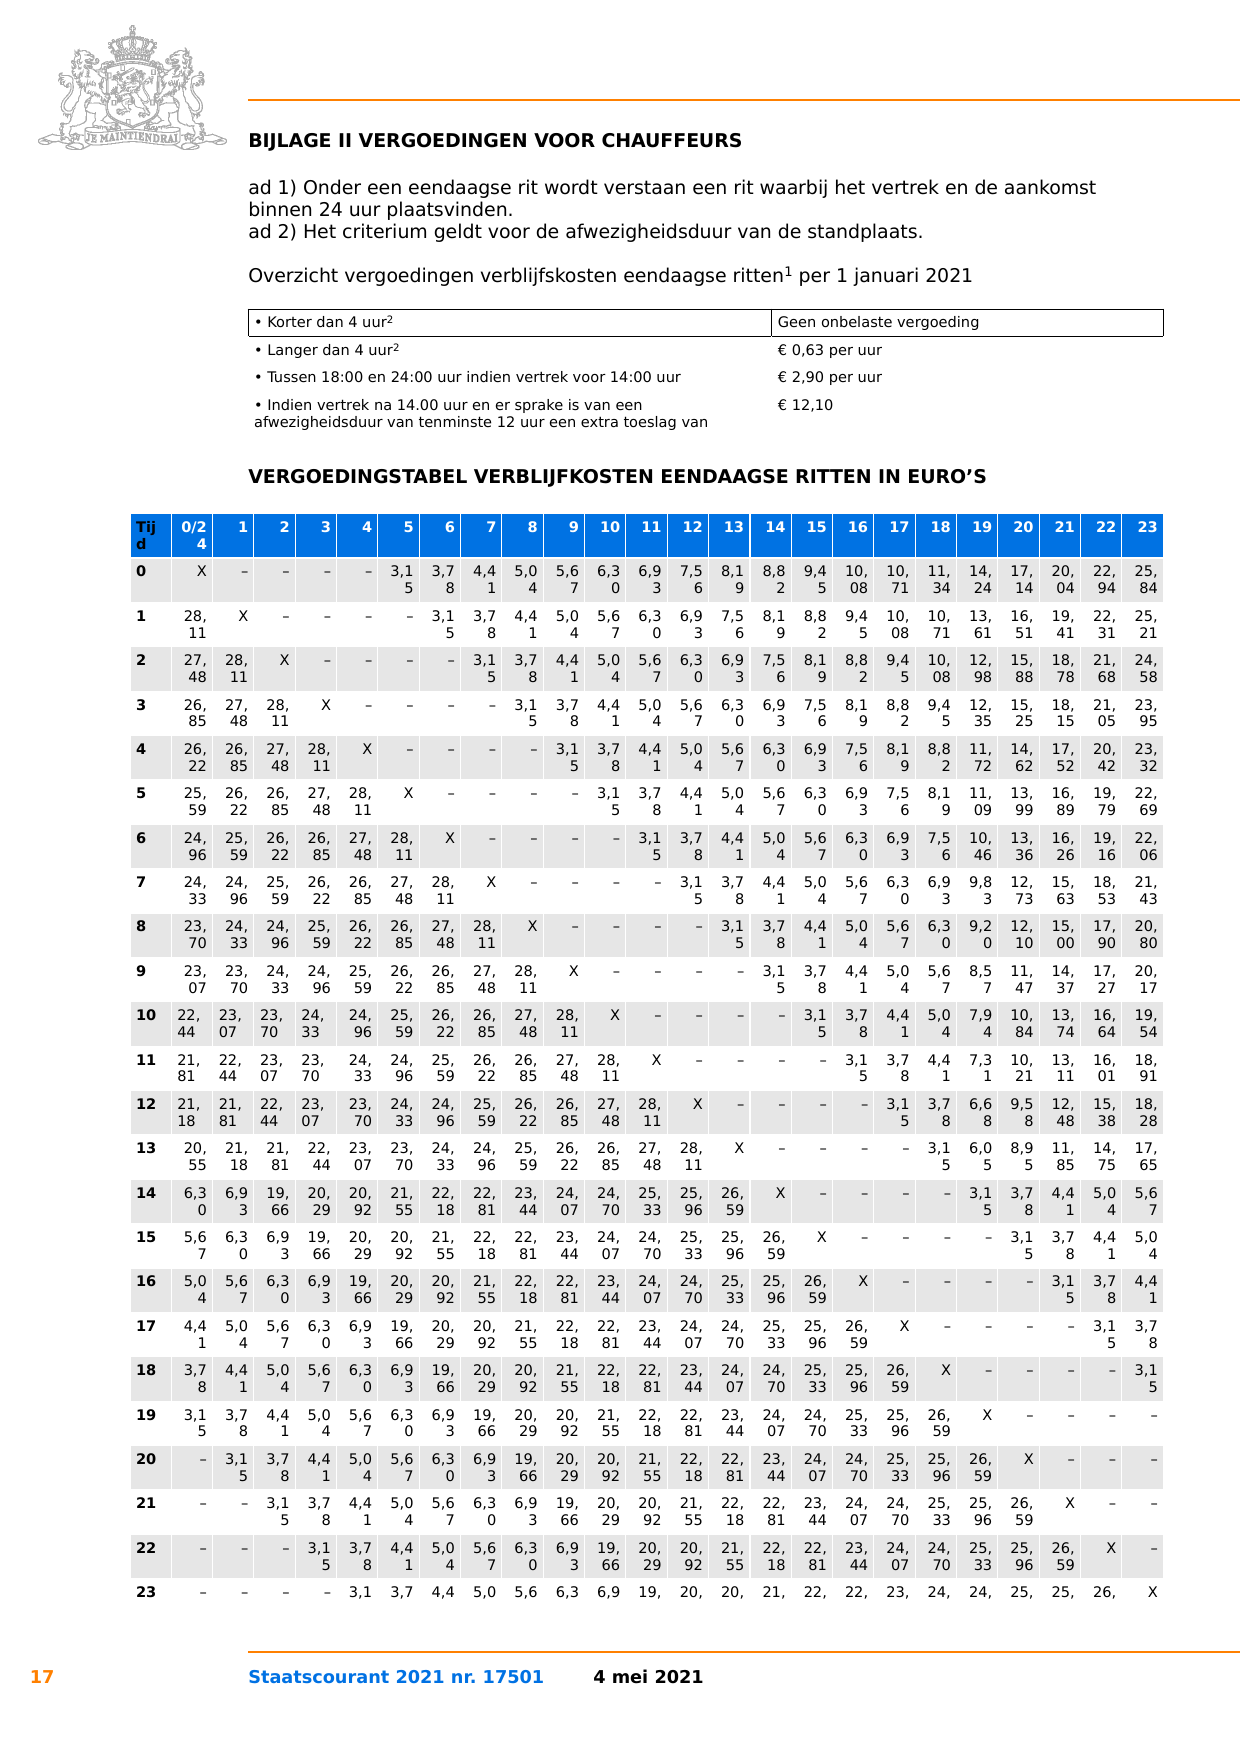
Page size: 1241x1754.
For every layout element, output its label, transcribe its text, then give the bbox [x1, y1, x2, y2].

table_cell – [792, 1091, 832, 1134]
table_cell 9,45 [792, 559, 832, 602]
table_cell – [792, 1135, 832, 1179]
table_cell 27,48 [461, 958, 501, 1001]
table_cell 24,07 [668, 1313, 708, 1356]
table_cell 14,37 [1040, 958, 1080, 1001]
table_cell 10,71 [916, 603, 956, 646]
table_cell 25,96 [709, 1224, 749, 1267]
table_cell 27,48 [502, 1002, 543, 1046]
table_cell 6,93 [461, 1446, 501, 1489]
table_cell 26,22 [544, 1135, 584, 1179]
table_cell 16,01 [1081, 1047, 1121, 1090]
table_cell 24,07 [792, 1446, 832, 1489]
table_cell 23 [131, 1579, 171, 1606]
table_header 18 [916, 514, 956, 557]
subtitle VERGOEDINGSTABEL VERBLIJFKOSTEN EENDAAGSE RITTEN IN EURO’S [248, 466, 1163, 488]
table_cell 28,11 [337, 780, 377, 824]
table_cell 28,11 [502, 958, 543, 1001]
table_cell – [626, 869, 667, 912]
table_cell – [792, 1047, 832, 1090]
table_cell 5,04 [751, 825, 791, 868]
table_cell – [1040, 1402, 1080, 1445]
table_cell 20,42 [1081, 736, 1121, 779]
table_cell – [213, 1490, 253, 1534]
table_cell 27,48 [254, 736, 295, 779]
table_header 7 [461, 514, 501, 557]
table_cell 19,66 [585, 1535, 625, 1578]
table_cell X [668, 1091, 708, 1134]
table_cell – [833, 1135, 873, 1179]
table_cell 23,70 [296, 1047, 336, 1090]
table_cell – [709, 1047, 749, 1090]
table_cell 24,70 [709, 1313, 749, 1356]
table_cell 22 [131, 1535, 171, 1578]
table_cell 23,44 [709, 1402, 749, 1445]
table_cell – [213, 1535, 253, 1578]
table_cell X [709, 1135, 749, 1179]
table_cell 5,04 [172, 1269, 212, 1312]
table_cell 20,92 [585, 1446, 625, 1489]
table_cell 5 [131, 780, 171, 824]
table_cell 5,04 [792, 869, 832, 912]
table_cell – [378, 647, 419, 691]
table_cell 25,59 [213, 825, 253, 868]
table_cell 5,04 [916, 1002, 956, 1046]
table_cell • Tussen 18:00 en 24:00 uur indien vertrek voor 14:00 uur [249, 364, 771, 391]
table_cell 3,78 [751, 914, 791, 957]
table_cell – [998, 1357, 1039, 1401]
table_cell – [254, 1535, 295, 1578]
table_cell 3,78 [1040, 1224, 1080, 1267]
table_cell 3,78 [668, 825, 708, 868]
table_cell – [957, 1269, 997, 1312]
table_cell 21,55 [544, 1357, 584, 1401]
table_cell 4,41 [626, 736, 667, 779]
table_cell 25,96 [916, 1446, 956, 1489]
table_cell 3,78 [585, 736, 625, 779]
table_header 13 [709, 514, 749, 557]
table_cell 28,11 [296, 736, 336, 779]
table_cell 12,98 [957, 647, 997, 691]
table_cell 4,41 [792, 914, 832, 957]
table_cell – [957, 1313, 997, 1356]
table_cell 19,79 [1081, 780, 1121, 824]
table_cell 4,41 [213, 1357, 253, 1401]
table_cell 3,78 [461, 603, 501, 646]
table_cell X [833, 1269, 873, 1312]
table_cell 3,1 [337, 1579, 377, 1606]
table_cell 7,56 [668, 559, 708, 602]
table_cell 24,96 [337, 1002, 377, 1046]
table_cell 4,41 [296, 1446, 336, 1489]
table_cell 7,56 [751, 647, 791, 691]
table_cell – [378, 736, 419, 779]
table_cell – [1081, 1357, 1121, 1401]
table_cell 22,81 [585, 1313, 625, 1356]
table_cell 4,41 [1081, 1224, 1121, 1267]
table_cell 6,93 [709, 647, 749, 691]
table_cell 3,78 [626, 780, 667, 824]
table_cell – [874, 1180, 915, 1223]
table_cell – [957, 1357, 997, 1401]
table_cell – [337, 692, 377, 735]
table_cell – [709, 958, 749, 1001]
table_cell 22,18 [709, 1490, 749, 1534]
table_cell 5,04 [337, 1446, 377, 1489]
table_cell 6,93 [544, 1535, 584, 1578]
table_cell 23,44 [544, 1224, 584, 1267]
text ad 1) Onder een eendaagse rit wordt verstaan een rit waarbij het vertrek en de aankomst binnen 24 uur plaatsvinden. [248, 177, 1163, 221]
table_cell 9,45 [874, 647, 915, 691]
table_cell 3,78 [1122, 1313, 1163, 1356]
table_cell 25,96 [792, 1313, 832, 1356]
table_cell 22,18 [668, 1446, 708, 1489]
table_cell 20,92 [420, 1269, 460, 1312]
table_cell 6,93 [296, 1269, 336, 1312]
table_cell 24,07 [874, 1535, 915, 1578]
table_cell 10,71 [874, 559, 915, 602]
table_cell 6,30 [461, 1490, 501, 1534]
table_cell 20, [709, 1579, 749, 1606]
table_cell 21,55 [626, 1446, 667, 1489]
table_cell 21,55 [420, 1224, 460, 1267]
table_cell 5,6 [502, 1579, 543, 1606]
table_cell X [874, 1313, 915, 1356]
table_cell 26,22 [420, 1002, 460, 1046]
table_cell 20,29 [461, 1357, 501, 1401]
table_cell 6,93 [874, 825, 915, 868]
picture [38, 25, 227, 150]
table_cell 6,30 [709, 692, 749, 735]
table_cell 23,07 [213, 1002, 253, 1046]
table_cell 3,15 [668, 869, 708, 912]
table_header 21 [1040, 514, 1080, 557]
table_cell 26,22 [337, 914, 377, 957]
table_cell 22,18 [626, 1402, 667, 1445]
table_cell 5,67 [420, 1490, 460, 1534]
table_cell – [626, 914, 667, 957]
table_cell 22,18 [461, 1224, 501, 1267]
table_header 10 [585, 514, 625, 557]
table_cell 5,67 [792, 825, 832, 868]
table_cell 23,07 [296, 1091, 336, 1134]
table_cell – [1081, 1446, 1121, 1489]
table_cell 3,78 [172, 1357, 212, 1401]
table_cell 3,15 [916, 1135, 956, 1179]
table_cell 3,78 [420, 559, 460, 602]
table_cell 20,04 [1040, 559, 1080, 602]
table_cell 14,62 [998, 736, 1039, 779]
table_cell 24,33 [378, 1091, 419, 1134]
table_cell 5,67 [213, 1269, 253, 1312]
table_cell 20,29 [296, 1180, 336, 1223]
table_cell 5,04 [296, 1402, 336, 1445]
table_cell 25,96 [957, 1490, 997, 1534]
table_cell 24,07 [585, 1224, 625, 1267]
table_cell 19,66 [420, 1357, 460, 1401]
table_header 2 [254, 514, 295, 557]
table_cell – [751, 1135, 791, 1179]
table_cell 6,3 [544, 1579, 584, 1606]
table_cell – [337, 559, 377, 602]
table_cell 26,59 [957, 1446, 997, 1489]
table_cell – [420, 647, 460, 691]
table_cell 24,70 [833, 1446, 873, 1489]
table_cell – [544, 780, 584, 824]
table_cell 3,15 [1122, 1357, 1163, 1401]
table_cell – [172, 1535, 212, 1578]
table_cell – [874, 1269, 915, 1312]
table_cell 23, [874, 1579, 915, 1606]
table_cell 19,66 [461, 1402, 501, 1445]
table_cell 22,69 [1122, 780, 1163, 824]
table_cell – [998, 1402, 1039, 1445]
table_cell 24,96 [213, 869, 253, 912]
table_cell – [998, 1269, 1039, 1312]
table_cell 24,96 [378, 1047, 419, 1090]
table_cell – [751, 1002, 791, 1046]
table_cell X [502, 914, 543, 957]
table_cell 24,33 [337, 1047, 377, 1090]
table_cell 5,67 [916, 958, 956, 1001]
table_cell 23,44 [502, 1180, 543, 1223]
table_header 15 [792, 514, 832, 557]
table_cell 13 [131, 1135, 171, 1179]
table_cell 6 [131, 825, 171, 868]
table_cell 26,59 [874, 1357, 915, 1401]
table_header 5 [378, 514, 419, 557]
table_cell 26,22 [296, 869, 336, 912]
table_cell 23,70 [254, 1002, 295, 1046]
table_cell – [833, 1180, 873, 1223]
table_cell 21,55 [585, 1402, 625, 1445]
table_cell 5,0 [461, 1579, 501, 1606]
subtitle BIJLAGE II VERGOEDINGEN VOOR CHAUFFEURS [248, 130, 1163, 152]
table_cell 7,94 [957, 1002, 997, 1046]
table_cell X [213, 603, 253, 646]
table_cell 8 [131, 914, 171, 957]
table_header 14 [751, 514, 791, 557]
table_cell 22,06 [1122, 825, 1163, 868]
table_cell 8,82 [833, 647, 873, 691]
table_cell 6,93 [833, 780, 873, 824]
table_cell 3,78 [213, 1402, 253, 1445]
table_cell 24,33 [213, 914, 253, 957]
table_cell – [502, 869, 543, 912]
table_cell 5,67 [172, 1224, 212, 1267]
table_cell 6,30 [792, 780, 832, 824]
table_cell – [461, 692, 501, 735]
table_cell 6,93 [751, 692, 791, 735]
table_cell 4,41 [1040, 1180, 1080, 1223]
table_cell X [585, 1002, 625, 1046]
table_cell – [1081, 1490, 1121, 1534]
table_cell 20,17 [1122, 958, 1163, 1001]
table_cell – [668, 958, 708, 1001]
table_cell 16,89 [1040, 780, 1080, 824]
table_cell 12,73 [998, 869, 1039, 912]
table_cell – [502, 736, 543, 779]
table_cell 24,58 [1122, 647, 1163, 691]
table_cell 6,9 [585, 1579, 625, 1606]
table_cell 10,46 [957, 825, 997, 868]
table_cell 20,29 [420, 1313, 460, 1356]
table_cell 19, [626, 1579, 667, 1606]
table_cell 20,29 [378, 1269, 419, 1312]
table_cell – [337, 603, 377, 646]
table_cell 10,08 [916, 647, 956, 691]
table_cell – [1122, 1446, 1163, 1489]
table_cell 5,67 [668, 692, 708, 735]
table_cell 23,44 [585, 1269, 625, 1312]
table_cell 25,33 [709, 1269, 749, 1312]
table_cell – [1040, 1446, 1080, 1489]
table_cell 22,44 [296, 1135, 336, 1179]
table_cell 6,93 [378, 1357, 419, 1401]
table_cell 5,67 [833, 869, 873, 912]
table_cell 3,78 [1081, 1269, 1121, 1312]
table_cell 8,19 [751, 603, 791, 646]
table_cell 23,44 [833, 1535, 873, 1578]
table_cell • Indien vertrek na 14.00 uur en er sprake is van een afwezigheidsduur van tenminste 12 uur een extra toeslag van [249, 392, 771, 435]
table_cell 26,22 [461, 1047, 501, 1090]
table_cell 3,78 [874, 1047, 915, 1090]
table_header 1 [213, 514, 253, 557]
table_cell 27,48 [544, 1047, 584, 1090]
table_cell 13,74 [1040, 1002, 1080, 1046]
table_cell 19,66 [544, 1490, 584, 1534]
table_cell – [1081, 1402, 1121, 1445]
table_cell 8,19 [792, 647, 832, 691]
table_cell 6,93 [916, 869, 956, 912]
table_cell – [254, 1579, 295, 1606]
table_cell 24,70 [626, 1224, 667, 1267]
table_cell 5,04 [668, 736, 708, 779]
table_cell 13,36 [998, 825, 1039, 868]
table_cell 28,11 [213, 647, 253, 691]
table_cell 20,92 [626, 1490, 667, 1534]
table_cell 8,82 [916, 736, 956, 779]
table_cell X [461, 869, 501, 912]
table_header 8 [502, 514, 543, 557]
table_cell 5,67 [1122, 1180, 1163, 1223]
table_cell 13,61 [957, 603, 997, 646]
table_cell 27,48 [420, 914, 460, 957]
table_cell 5,67 [337, 1402, 377, 1445]
table_cell 9 [131, 958, 171, 1001]
table_cell 20, [668, 1579, 708, 1606]
text Overzicht vergoedingen verblijfskosten eendaagse ritten1 per 1 januari 2021 [248, 265, 1163, 287]
table_cell 15,38 [1081, 1091, 1121, 1134]
table_cell 20,29 [626, 1535, 667, 1578]
table_cell 26,85 [378, 914, 419, 957]
table_cell 28,11 [626, 1091, 667, 1134]
table_cell 4,41 [1122, 1269, 1163, 1312]
table_cell 3,78 [502, 647, 543, 691]
table_cell – [296, 647, 336, 691]
table_cell 8,82 [751, 559, 791, 602]
table_cell 3,78 [337, 1535, 377, 1578]
table_cell – [1122, 1402, 1163, 1445]
table_cell 7,56 [833, 736, 873, 779]
table_cell 25,96 [874, 1402, 915, 1445]
table_cell 23,44 [751, 1446, 791, 1489]
table_cell – [626, 1002, 667, 1046]
table_cell • Langer dan 4 uur2 [249, 337, 771, 363]
table_cell 26,85 [254, 780, 295, 824]
table_cell 20,29 [502, 1402, 543, 1445]
table_cell – [751, 1091, 791, 1134]
table_cell 20,80 [1122, 914, 1163, 957]
table_cell 20 [131, 1446, 171, 1489]
table_header 23 [1122, 514, 1163, 557]
table_cell 18,28 [1122, 1091, 1163, 1134]
table_cell 4,41 [833, 958, 873, 1001]
table_cell 28,11 [378, 825, 419, 868]
table_cell 4,41 [254, 1402, 295, 1445]
table_cell 20,92 [378, 1224, 419, 1267]
table_cell 23,07 [172, 958, 212, 1001]
table_cell X [626, 1047, 667, 1090]
table_cell 26,85 [544, 1091, 584, 1134]
table_cell X [254, 647, 295, 691]
table_cell 24,07 [544, 1180, 584, 1223]
table_cell – [585, 914, 625, 957]
table_cell 19,41 [1040, 603, 1080, 646]
table_cell X [1040, 1490, 1080, 1534]
table_cell – [378, 692, 419, 735]
table_cell 19,66 [296, 1224, 336, 1267]
table_cell 24,96 [420, 1091, 460, 1134]
table_cell 20,92 [337, 1180, 377, 1223]
table_cell 3,15 [751, 958, 791, 1001]
table_cell – [420, 692, 460, 735]
table_cell 7,56 [874, 780, 915, 824]
table_cell 20,92 [502, 1357, 543, 1401]
table_cell 24,07 [751, 1402, 791, 1445]
table_cell 5,04 [1081, 1180, 1121, 1223]
table_cell 21,81 [213, 1091, 253, 1134]
table_cell 3,15 [213, 1446, 253, 1489]
table_cell 7,31 [957, 1047, 997, 1090]
table_cell 19,66 [378, 1313, 419, 1356]
table_cell 0 [131, 559, 171, 602]
table_header • Korter dan 4 uur2 [249, 310, 771, 336]
table_cell 3,15 [296, 1535, 336, 1578]
table_cell 6,30 [916, 914, 956, 957]
table_cell 25, [998, 1579, 1039, 1606]
table_cell 5,67 [874, 914, 915, 957]
table_cell – [916, 1313, 956, 1356]
table_cell 24,07 [709, 1357, 749, 1401]
table_cell 22,81 [544, 1269, 584, 1312]
table_cell 4,41 [378, 1535, 419, 1578]
table_cell 3,78 [833, 1002, 873, 1046]
table_header 6 [420, 514, 460, 557]
table_cell 10,21 [998, 1047, 1039, 1090]
table_cell – [172, 1579, 212, 1606]
table_cell 2 [131, 647, 171, 691]
table_cell 24,70 [792, 1402, 832, 1445]
table_cell 26,85 [585, 1135, 625, 1179]
table_cell 26,85 [172, 692, 212, 735]
table_cell 17,14 [998, 559, 1039, 602]
table_cell 25,33 [751, 1313, 791, 1356]
table_cell – [296, 559, 336, 602]
table_cell 16,51 [998, 603, 1039, 646]
table_cell – [957, 1224, 997, 1267]
table_cell 23,95 [1122, 692, 1163, 735]
table_cell 25,33 [626, 1180, 667, 1223]
text ad 2) Het criterium geldt voor de afwezigheidsduur van de standplaats. [248, 221, 1163, 243]
table_cell – [668, 914, 708, 957]
table_cell 6,30 [874, 869, 915, 912]
table_cell 15 [131, 1224, 171, 1267]
table_cell X [998, 1446, 1039, 1489]
table_cell X [337, 736, 377, 779]
table_cell 1 [131, 603, 171, 646]
table_cell 28,11 [461, 914, 501, 957]
table_cell – [585, 869, 625, 912]
table_cell 28,11 [585, 1047, 625, 1090]
table_cell – [296, 603, 336, 646]
table_cell 23,07 [337, 1135, 377, 1179]
table_cell 21,55 [709, 1535, 749, 1578]
table_cell 14 [131, 1180, 171, 1223]
table_cell 6,30 [585, 559, 625, 602]
table_cell 22,18 [585, 1357, 625, 1401]
table_cell 26, [1081, 1579, 1121, 1606]
table_cell 17,90 [1081, 914, 1121, 957]
table_cell – [461, 825, 501, 868]
table_cell 24,33 [172, 869, 212, 912]
table_cell 23,44 [626, 1313, 667, 1356]
table_header Geen onbelaste vergoeding [772, 310, 1163, 336]
table_cell 21,05 [1081, 692, 1121, 735]
table_cell 6,68 [957, 1091, 997, 1134]
table_cell 24,70 [668, 1269, 708, 1312]
table_cell 9,45 [916, 692, 956, 735]
table_cell 6,93 [792, 736, 832, 779]
table_header 17 [874, 514, 915, 557]
table_cell 4,41 [544, 647, 584, 691]
table_cell 25,33 [833, 1402, 873, 1445]
table_cell 11,85 [1040, 1135, 1080, 1179]
table_cell – [544, 869, 584, 912]
table_cell 25,59 [420, 1047, 460, 1090]
table_cell 20,92 [544, 1402, 584, 1445]
table_cell 5,04 [585, 647, 625, 691]
table_header 19 [957, 514, 997, 557]
table_cell 26,59 [998, 1490, 1039, 1534]
table_cell 8,19 [916, 780, 956, 824]
table_header Tijd [131, 514, 171, 557]
table_cell 9,58 [998, 1091, 1039, 1134]
table_cell X [544, 958, 584, 1001]
table_cell 6,30 [668, 647, 708, 691]
table_cell 6,30 [751, 736, 791, 779]
table_cell 23,70 [213, 958, 253, 1001]
table_cell 25,96 [998, 1535, 1039, 1578]
table_cell 24,96 [254, 914, 295, 957]
table_cell 25,33 [668, 1224, 708, 1267]
table_cell 3,78 [296, 1490, 336, 1534]
table_cell 8,82 [874, 692, 915, 735]
table_cell 27,48 [213, 692, 253, 735]
table_cell 7,56 [709, 603, 749, 646]
table_cell 25,96 [668, 1180, 708, 1223]
table_cell – [1122, 1535, 1163, 1578]
table_cell 13,99 [998, 780, 1039, 824]
table_cell 4,41 [874, 1002, 915, 1046]
table_cell – [337, 647, 377, 691]
table_cell 25,33 [957, 1535, 997, 1578]
table_cell € 0,63 per uur [772, 337, 1163, 363]
table_cell 18,91 [1122, 1047, 1163, 1090]
table_cell 27,48 [337, 825, 377, 868]
table_cell 22,18 [502, 1269, 543, 1312]
table_cell 3,15 [585, 780, 625, 824]
table_cell 4,41 [751, 869, 791, 912]
table_cell 8,95 [998, 1135, 1039, 1179]
table_cell 3,78 [916, 1091, 956, 1134]
table_cell 27,48 [172, 647, 212, 691]
table_cell X [296, 692, 336, 735]
table_cell – [172, 1490, 212, 1534]
table_cell 11,72 [957, 736, 997, 779]
table_cell 16,64 [1081, 1002, 1121, 1046]
table_cell 4 [131, 736, 171, 779]
table_cell 25,59 [461, 1091, 501, 1134]
table_cell 19,54 [1122, 1002, 1163, 1046]
table_cell 27,48 [296, 780, 336, 824]
table_cell – [296, 1579, 336, 1606]
table_cell 6,30 [626, 603, 667, 646]
table_cell 19 [131, 1402, 171, 1445]
table_cell 3,15 [874, 1091, 915, 1134]
table_cell 25,59 [378, 1002, 419, 1046]
table_cell 14,24 [957, 559, 997, 602]
table_cell 26,22 [254, 825, 295, 868]
table_cell – [254, 559, 295, 602]
table_cell 22, [833, 1579, 873, 1606]
table_cell – [461, 780, 501, 824]
table_cell – [544, 914, 584, 957]
table_cell 22, [792, 1579, 832, 1606]
table_cell 6,30 [502, 1535, 543, 1578]
table_cell 3,15 [626, 825, 667, 868]
table_cell – [1040, 1313, 1080, 1356]
table_cell 6,30 [337, 1357, 377, 1401]
table_cell 24,07 [833, 1490, 873, 1534]
table_cell – [544, 825, 584, 868]
table_cell 7,56 [792, 692, 832, 735]
table_cell 26,59 [916, 1402, 956, 1445]
table_cell 18 [131, 1357, 171, 1401]
table_cell 6,30 [254, 1269, 295, 1312]
table_cell – [874, 1135, 915, 1179]
table_cell 20,92 [668, 1535, 708, 1578]
table_cell 28,11 [544, 1002, 584, 1046]
table_cell – [626, 958, 667, 1001]
table_cell – [1122, 1490, 1163, 1534]
table_cell 23,44 [668, 1357, 708, 1401]
table_cell 7 [131, 869, 171, 912]
table_cell 4,41 [337, 1490, 377, 1534]
table_cell 24,33 [296, 1002, 336, 1046]
table_cell 5,04 [709, 780, 749, 824]
table_cell 23,70 [378, 1135, 419, 1179]
table_cell – [378, 603, 419, 646]
table_cell 8,19 [709, 559, 749, 602]
table_cell 3,78 [709, 869, 749, 912]
table_cell 22,31 [1081, 603, 1121, 646]
table_cell 26,85 [337, 869, 377, 912]
table_cell 5,67 [709, 736, 749, 779]
table_cell 25,96 [833, 1357, 873, 1401]
table_cell X [916, 1357, 956, 1401]
table_cell 24,70 [916, 1535, 956, 1578]
table_cell 5,67 [751, 780, 791, 824]
table_cell 3,15 [502, 692, 543, 735]
table_cell 22,81 [461, 1180, 501, 1223]
table_cell 10,84 [998, 1002, 1039, 1046]
table_cell 6,93 [254, 1224, 295, 1267]
table_cell 19,16 [1081, 825, 1121, 868]
table_cell 15,25 [998, 692, 1039, 735]
table_cell 24,33 [254, 958, 295, 1001]
table_cell 17,52 [1040, 736, 1080, 779]
table_cell 3,15 [378, 559, 419, 602]
table_cell 25,59 [254, 869, 295, 912]
table_cell – [502, 780, 543, 824]
table_cell 7,56 [916, 825, 956, 868]
table_cell X [172, 559, 212, 602]
table_cell 25,96 [751, 1269, 791, 1312]
table_cell 17 [131, 1313, 171, 1356]
table_cell 22,18 [544, 1313, 584, 1356]
table_cell 25,33 [916, 1490, 956, 1534]
table_cell – [172, 1446, 212, 1489]
table_cell 4,41 [172, 1313, 212, 1356]
table_header 9 [544, 514, 584, 557]
table_cell 17,65 [1122, 1135, 1163, 1179]
table_cell 24,33 [420, 1135, 460, 1179]
table_cell 3,7 [378, 1579, 419, 1606]
table_cell – [668, 1002, 708, 1046]
table_cell 6,30 [213, 1224, 253, 1267]
table_cell – [213, 559, 253, 602]
table_cell 3,15 [998, 1224, 1039, 1267]
table_cell 3,15 [833, 1047, 873, 1090]
table_cell 5,67 [254, 1313, 295, 1356]
table_cell 24,70 [874, 1490, 915, 1534]
table_cell 10 [131, 1002, 171, 1046]
table_cell 21,43 [1122, 869, 1163, 912]
table_cell 25,59 [172, 780, 212, 824]
table_cell – [1040, 1357, 1080, 1401]
table_cell 3,78 [998, 1180, 1039, 1223]
table_cell 3,15 [420, 603, 460, 646]
table_header 11 [626, 514, 667, 557]
table_cell 5,04 [420, 1535, 460, 1578]
table_cell 25,59 [296, 914, 336, 957]
table_cell 6,93 [626, 559, 667, 602]
table_cell 28,11 [420, 869, 460, 912]
table_cell – [833, 1224, 873, 1267]
table_cell 3 [131, 692, 171, 735]
table_cell 19,66 [337, 1269, 377, 1312]
table_cell 22,81 [502, 1224, 543, 1267]
table_cell 27,48 [585, 1091, 625, 1134]
table_cell 21,18 [213, 1135, 253, 1179]
table_header 12 [668, 514, 708, 557]
table_cell 4,4 [420, 1579, 460, 1606]
table_cell 26,22 [378, 958, 419, 1001]
table_cell 5,04 [833, 914, 873, 957]
table_cell 19,66 [254, 1180, 295, 1223]
table_cell – [998, 1313, 1039, 1356]
table_cell 22,44 [213, 1047, 253, 1090]
table_cell 6,30 [378, 1402, 419, 1445]
table_cell 23,70 [337, 1091, 377, 1134]
table_cell 8,19 [874, 736, 915, 779]
table_cell 3,78 [792, 958, 832, 1001]
table_cell 10,08 [833, 559, 873, 602]
table_cell 24,70 [585, 1180, 625, 1223]
table_cell 6,30 [296, 1313, 336, 1356]
table_cell – [833, 1091, 873, 1134]
table_cell – [254, 603, 295, 646]
table_cell 3,15 [172, 1402, 212, 1445]
table_cell 5,67 [626, 647, 667, 691]
table_cell 10,08 [874, 603, 915, 646]
table_cell 16,26 [1040, 825, 1080, 868]
table_cell 22,44 [254, 1091, 295, 1134]
table_cell 3,15 [254, 1490, 295, 1534]
table_cell 5,04 [254, 1357, 295, 1401]
table_cell 6,93 [668, 603, 708, 646]
table_cell 3,15 [544, 736, 584, 779]
table_cell 8,19 [833, 692, 873, 735]
table_cell 26,85 [502, 1047, 543, 1090]
table_cell 20,29 [585, 1490, 625, 1534]
table_cell 3,15 [461, 647, 501, 691]
table_cell 18,15 [1040, 692, 1080, 735]
table_cell 6,93 [502, 1490, 543, 1534]
table_cell 26,85 [296, 825, 336, 868]
table_cell 24, [957, 1579, 997, 1606]
table_cell 25,21 [1122, 603, 1163, 646]
table_header 16 [833, 514, 873, 557]
table_cell 26,22 [172, 736, 212, 779]
table_cell – [916, 1224, 956, 1267]
table_cell 4,41 [668, 780, 708, 824]
table_cell 9,83 [957, 869, 997, 912]
table_cell 23,32 [1122, 736, 1163, 779]
table_cell 8,82 [792, 603, 832, 646]
table_cell 22,81 [751, 1490, 791, 1534]
table_cell 14,75 [1081, 1135, 1121, 1179]
table_cell – [668, 1047, 708, 1090]
table_cell 22,44 [172, 1002, 212, 1046]
table_header 3 [296, 514, 336, 557]
table_cell X [378, 780, 419, 824]
table_cell – [213, 1579, 253, 1606]
table_cell 23,70 [172, 914, 212, 957]
table_cell 25, [1040, 1579, 1080, 1606]
table_cell 6,05 [957, 1135, 997, 1179]
table_cell 26,22 [502, 1091, 543, 1134]
table_cell – [916, 1269, 956, 1312]
table_cell – [461, 736, 501, 779]
table_cell 5,04 [626, 692, 667, 735]
table_cell 6,30 [833, 825, 873, 868]
table_cell 11,47 [998, 958, 1039, 1001]
table_cell 3,78 [544, 692, 584, 735]
table_cell 15,63 [1040, 869, 1080, 912]
table_cell 25,33 [874, 1446, 915, 1489]
table_cell 16 [131, 1269, 171, 1312]
table_cell 4,41 [709, 825, 749, 868]
table_cell 28,11 [254, 692, 295, 735]
table_cell 21, [751, 1579, 791, 1606]
table_cell 22,18 [420, 1180, 460, 1223]
table_cell – [709, 1002, 749, 1046]
table_cell 21,81 [172, 1047, 212, 1090]
table_header 22 [1081, 514, 1121, 557]
table_cell 12,35 [957, 692, 997, 735]
table_cell 20,29 [337, 1224, 377, 1267]
table_cell € 2,90 per uur [772, 364, 1163, 391]
table_cell 6,30 [172, 1180, 212, 1223]
table_cell 22,81 [626, 1357, 667, 1401]
table_cell 22,81 [709, 1446, 749, 1489]
table_cell X [957, 1402, 997, 1445]
table_cell 5,67 [296, 1357, 336, 1401]
table_cell 27,48 [626, 1135, 667, 1179]
table_cell 24,70 [751, 1357, 791, 1401]
table_cell 12,10 [998, 914, 1039, 957]
table_cell 22,81 [668, 1402, 708, 1445]
table_cell 15,00 [1040, 914, 1080, 957]
table_cell 9,20 [957, 914, 997, 957]
table_cell 22,94 [1081, 559, 1121, 602]
table_cell X [1122, 1579, 1163, 1606]
table_cell 3,15 [1040, 1269, 1080, 1312]
table_cell 20,29 [544, 1446, 584, 1489]
table_cell – [585, 825, 625, 868]
table_header 0/24 [172, 514, 212, 557]
table_cell 23,44 [792, 1490, 832, 1534]
table_cell 15,88 [998, 647, 1039, 691]
table_cell 25,33 [792, 1357, 832, 1401]
table_cell 3,78 [254, 1446, 295, 1489]
table_cell 18,53 [1081, 869, 1121, 912]
table_cell – [502, 825, 543, 868]
table_cell 6,93 [420, 1402, 460, 1445]
table_cell – [916, 1180, 956, 1223]
table_cell 24,96 [172, 825, 212, 868]
table_cell X [1081, 1535, 1121, 1578]
table_cell – [751, 1047, 791, 1090]
table_cell 4,41 [916, 1047, 956, 1090]
table_cell 13,11 [1040, 1047, 1080, 1090]
table_cell 5,67 [585, 603, 625, 646]
table_cell 24, [916, 1579, 956, 1606]
table_cell 11,34 [916, 559, 956, 602]
table_cell 4,41 [461, 559, 501, 602]
table_cell 21,55 [461, 1269, 501, 1312]
table_cell 21,55 [378, 1180, 419, 1223]
table_cell 3,15 [957, 1180, 997, 1223]
table_cell 27,48 [378, 869, 419, 912]
table_cell 5,67 [544, 559, 584, 602]
table_cell 3,15 [792, 1002, 832, 1046]
table_cell 28,11 [668, 1135, 708, 1179]
table_cell € 12,10 [772, 392, 1163, 435]
table_cell X [420, 825, 460, 868]
table_header 20 [998, 514, 1039, 557]
table_cell 11 [131, 1047, 171, 1090]
table_cell 3,15 [709, 914, 749, 957]
table_cell 19,66 [502, 1446, 543, 1489]
table_cell 26,85 [461, 1002, 501, 1046]
table_cell 5,04 [544, 603, 584, 646]
table_cell 17,27 [1081, 958, 1121, 1001]
table_cell – [420, 780, 460, 824]
table_cell 26,59 [709, 1180, 749, 1223]
table_cell 26,59 [751, 1224, 791, 1267]
table_cell 5,04 [378, 1490, 419, 1534]
table_cell 26,59 [833, 1313, 873, 1356]
table_cell 26,85 [213, 736, 253, 779]
table_cell 4,41 [585, 692, 625, 735]
table_cell 20,55 [172, 1135, 212, 1179]
table_cell 26,59 [1040, 1535, 1080, 1578]
table_cell 26,59 [792, 1269, 832, 1312]
table_cell – [709, 1091, 749, 1134]
table_cell 23,07 [254, 1047, 295, 1090]
table_cell 21,68 [1081, 647, 1121, 691]
table_cell X [751, 1180, 791, 1223]
table_cell 21,81 [254, 1135, 295, 1179]
table_cell 12,48 [1040, 1091, 1080, 1134]
table_cell 9,45 [833, 603, 873, 646]
table_cell 5,04 [502, 559, 543, 602]
table_cell 6,93 [213, 1180, 253, 1223]
table_cell 5,04 [874, 958, 915, 1001]
table_cell 25,59 [337, 958, 377, 1001]
table_cell 24,96 [296, 958, 336, 1001]
table_cell – [792, 1180, 832, 1223]
table_cell 8,57 [957, 958, 997, 1001]
table_cell 24,07 [626, 1269, 667, 1312]
table_cell – [874, 1224, 915, 1267]
table_cell 3,15 [1081, 1313, 1121, 1356]
table_cell 22,18 [751, 1535, 791, 1578]
table_cell 5,67 [461, 1535, 501, 1578]
table_cell 5,67 [378, 1446, 419, 1489]
table_cell 21 [131, 1490, 171, 1534]
table_cell 4,41 [502, 603, 543, 646]
table_cell 5,04 [1122, 1224, 1163, 1267]
table_cell 5,04 [213, 1313, 253, 1356]
table_cell 11,09 [957, 780, 997, 824]
table_cell 12 [131, 1091, 171, 1134]
table_header 4 [337, 514, 377, 557]
table_cell 21,18 [172, 1091, 212, 1134]
table_cell 21,55 [502, 1313, 543, 1356]
table_cell 18,78 [1040, 647, 1080, 691]
table_cell 25,59 [502, 1135, 543, 1179]
table_cell 26,85 [420, 958, 460, 1001]
table_cell 28,11 [172, 603, 212, 646]
table_cell 20,92 [461, 1313, 501, 1356]
table_cell 6,30 [420, 1446, 460, 1489]
table_cell 25,84 [1122, 559, 1163, 602]
table_cell 21,55 [668, 1490, 708, 1534]
table_cell – [420, 736, 460, 779]
table_cell 6,93 [337, 1313, 377, 1356]
table_cell – [585, 958, 625, 1001]
table_cell 22,81 [792, 1535, 832, 1578]
table_cell 26,22 [213, 780, 253, 824]
table_cell X [792, 1224, 832, 1267]
table_cell 24,96 [461, 1135, 501, 1179]
